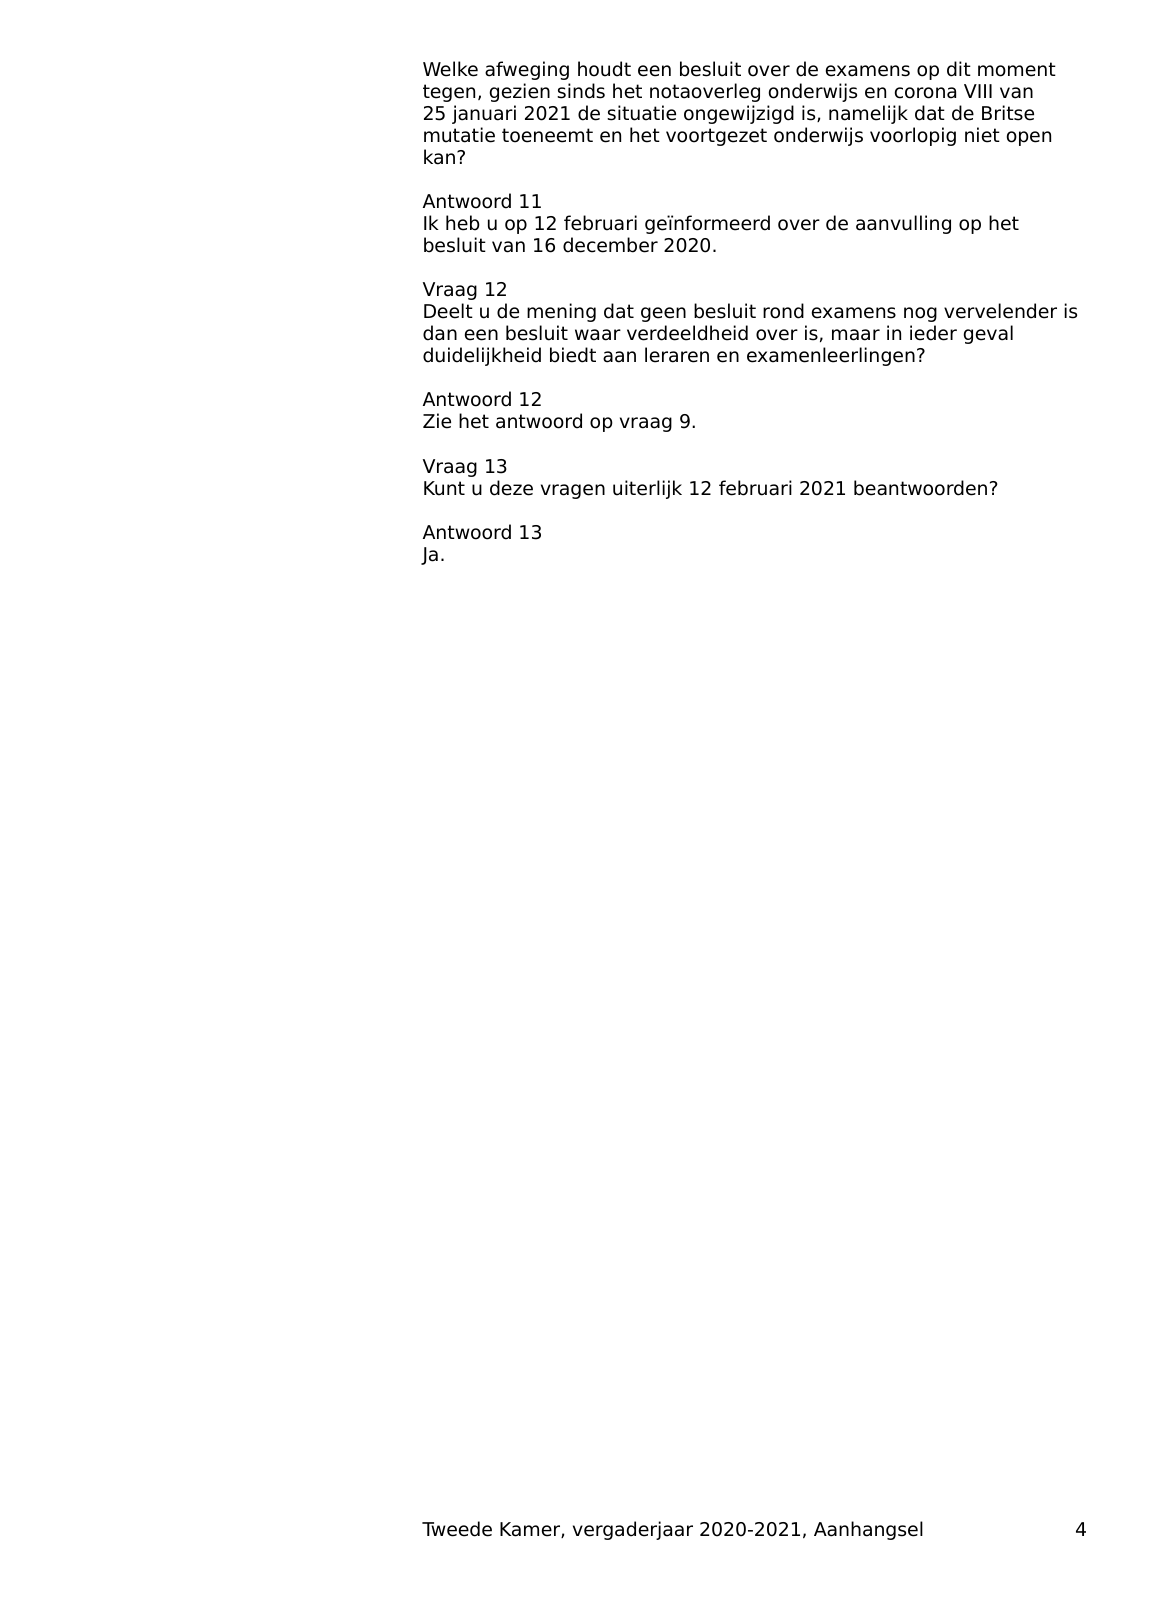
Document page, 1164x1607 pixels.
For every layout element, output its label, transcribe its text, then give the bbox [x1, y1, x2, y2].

text Vraag 13 [422, 456, 1087, 477]
text Ik heb u op 12 februari geïnformeerd over de aanvulling op het besluit van 16 december 2020. [422, 213, 1087, 257]
text Antwoord 13 [422, 522, 1087, 544]
text Antwoord 11 [422, 191, 1087, 213]
text Kunt u deze vragen uiterlijk 12 februari 2021 beantwoorden? [422, 477, 1087, 499]
text Antwoord 12 [422, 389, 1087, 411]
text Zie het antwoord op vraag 9. [422, 411, 1087, 433]
text Deelt u de mening dat geen besluit rond examens nog vervelender is dan een besluit waar verdeeldheid over is, maar in ieder geval duidelijkheid biedt aan leraren en examenleerlingen? [422, 301, 1087, 367]
text Welke afweging houdt een besluit over de examens op dit moment tegen, gezien sinds het notaoverleg onderwijs en corona VIII van 25 januari 2021 de situatie ongewijzigd is, namelijk dat de Britse mutatie toeneemt en het voortgezet onderwijs voorlopig niet open kan? [422, 59, 1087, 169]
text Ja. [422, 544, 1087, 566]
text Vraag 12 [422, 279, 1087, 301]
